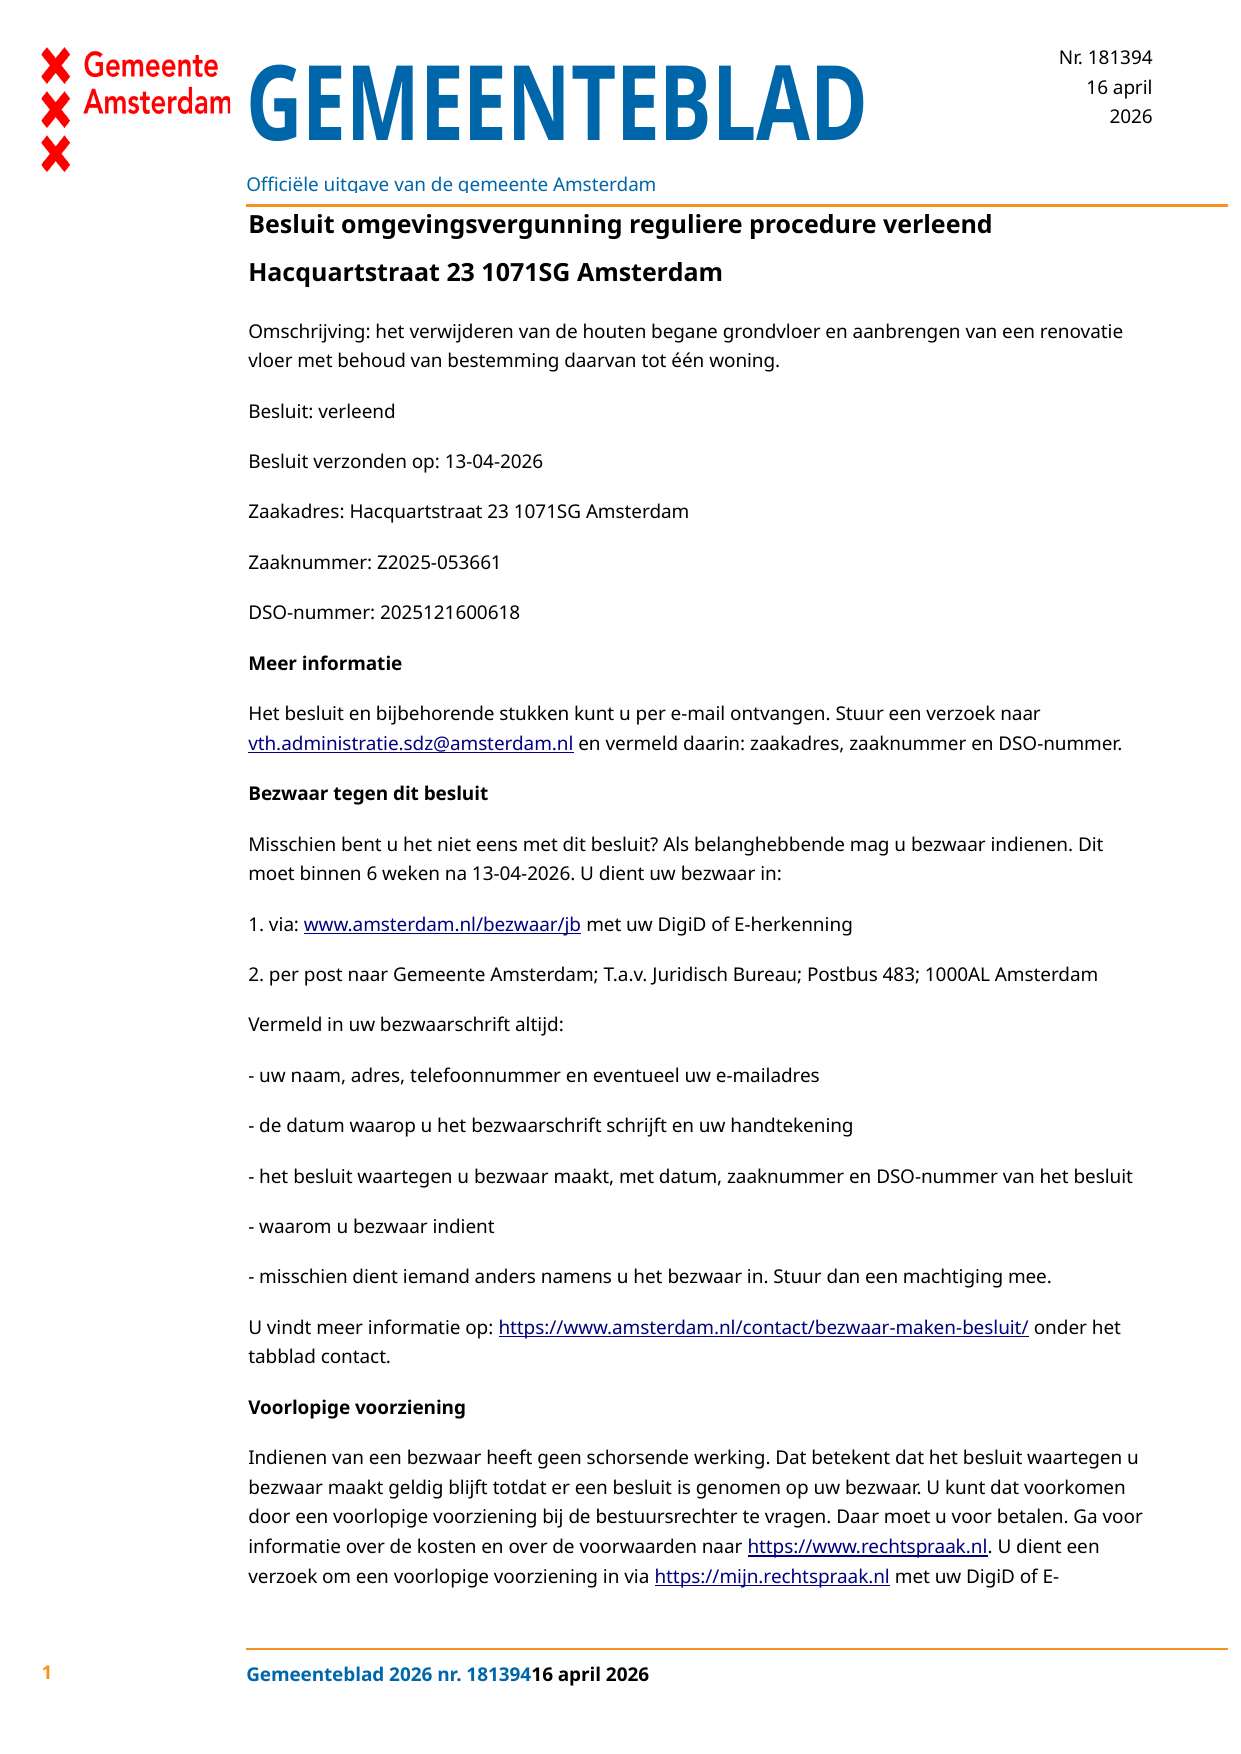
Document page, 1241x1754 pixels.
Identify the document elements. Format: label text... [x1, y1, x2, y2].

text Besluit: verleend [248, 398, 1152, 424]
text 2. per post naar Gemeente Amsterdam; T.a.v. Juridisch Bureau; Postbus 483; 1000AL Amsterdam [248, 961, 1152, 987]
text Vermeld in uw bezwaarschrift altijd: [248, 1012, 1152, 1037]
text U vindt meer informatie op: https://www.amsterdam.nl/contact/bezwaar-maken-besluit/ onder het tabblad contact. [248, 1314, 1152, 1369]
text Besluit omgevingsvergunning reguliere procedure verleend Hacquartstraat 23 1071SG Amsterdam [248, 207, 1152, 288]
text - misschien dient iemand anders namens u het bezwaar in. Stuur dan een machtiging mee. [248, 1264, 1152, 1289]
text - waarom u bezwaar indient [248, 1213, 1152, 1239]
text Misschien bent u het niet eens met dit besluit? Als belanghebbende mag u bezwaar indienen. Dit moet binnen 6 weken na 13-04-2026. U dient uw bezwaar in: [248, 831, 1152, 886]
text Zaakadres: Hacquartstraat 23 1071SG Amsterdam [248, 499, 1152, 524]
text Voorlopige voorziening [248, 1394, 1152, 1420]
text - uw naam, adres, telefoonnummer en eventueel uw e-mailadres [248, 1062, 1152, 1088]
picture [41, 47, 231, 172]
text Besluit verzonden op: 13-04-2026 [248, 448, 1152, 474]
text - de datum waarop u het bezwaarschrift schrijft en uw handtekening [248, 1112, 1152, 1138]
text Meer informatie [248, 650, 1152, 676]
text 1. via: www.amsterdam.nl/bezwaar/jb met uw DigiD of E-herkenning [248, 911, 1152, 937]
text Indienen van een bezwaar heeft geen schorsende werking. Dat betekent dat het besluit waartegen u bezwaar maakt geldig blijft totdat er een besluit is genomen op uw bezwaar. U kunt dat voorkomen door een voorlopige voorziening bij de bestuursrechter te vragen. Daar moet u voor betalen. Ga voor informatie over de kosten en over de voorwaarden naar https://www.rechtspraak.nl. U dient een verzoek om een voorlopige voorziening in via https://mijn.rechtspraak.nl met uw DigiD of E- [248, 1444, 1152, 1589]
text Bezwaar tegen dit besluit [248, 780, 1152, 806]
text DSO-nummer: 2025121600618 [248, 599, 1152, 625]
text - het besluit waartegen u bezwaar maakt, met datum, zaaknummer en DSO-nummer van het besluit [248, 1163, 1152, 1189]
text Het besluit en bijbehorende stukken kunt u per e-mail ontvangen. Stuur een verzoek naar vth.administratie.sdz@amsterdam.nl en vermeld daarin: zaakadres, zaaknummer en DSO-nummer. [248, 700, 1152, 756]
text Omschrijving: het verwijderen van de houten begane grondvloer en aanbrengen van een renovatie vloer met behoud van bestemming daarvan tot één woning. [248, 318, 1152, 373]
text Zaaknummer: Z2025-053661 [248, 549, 1152, 575]
